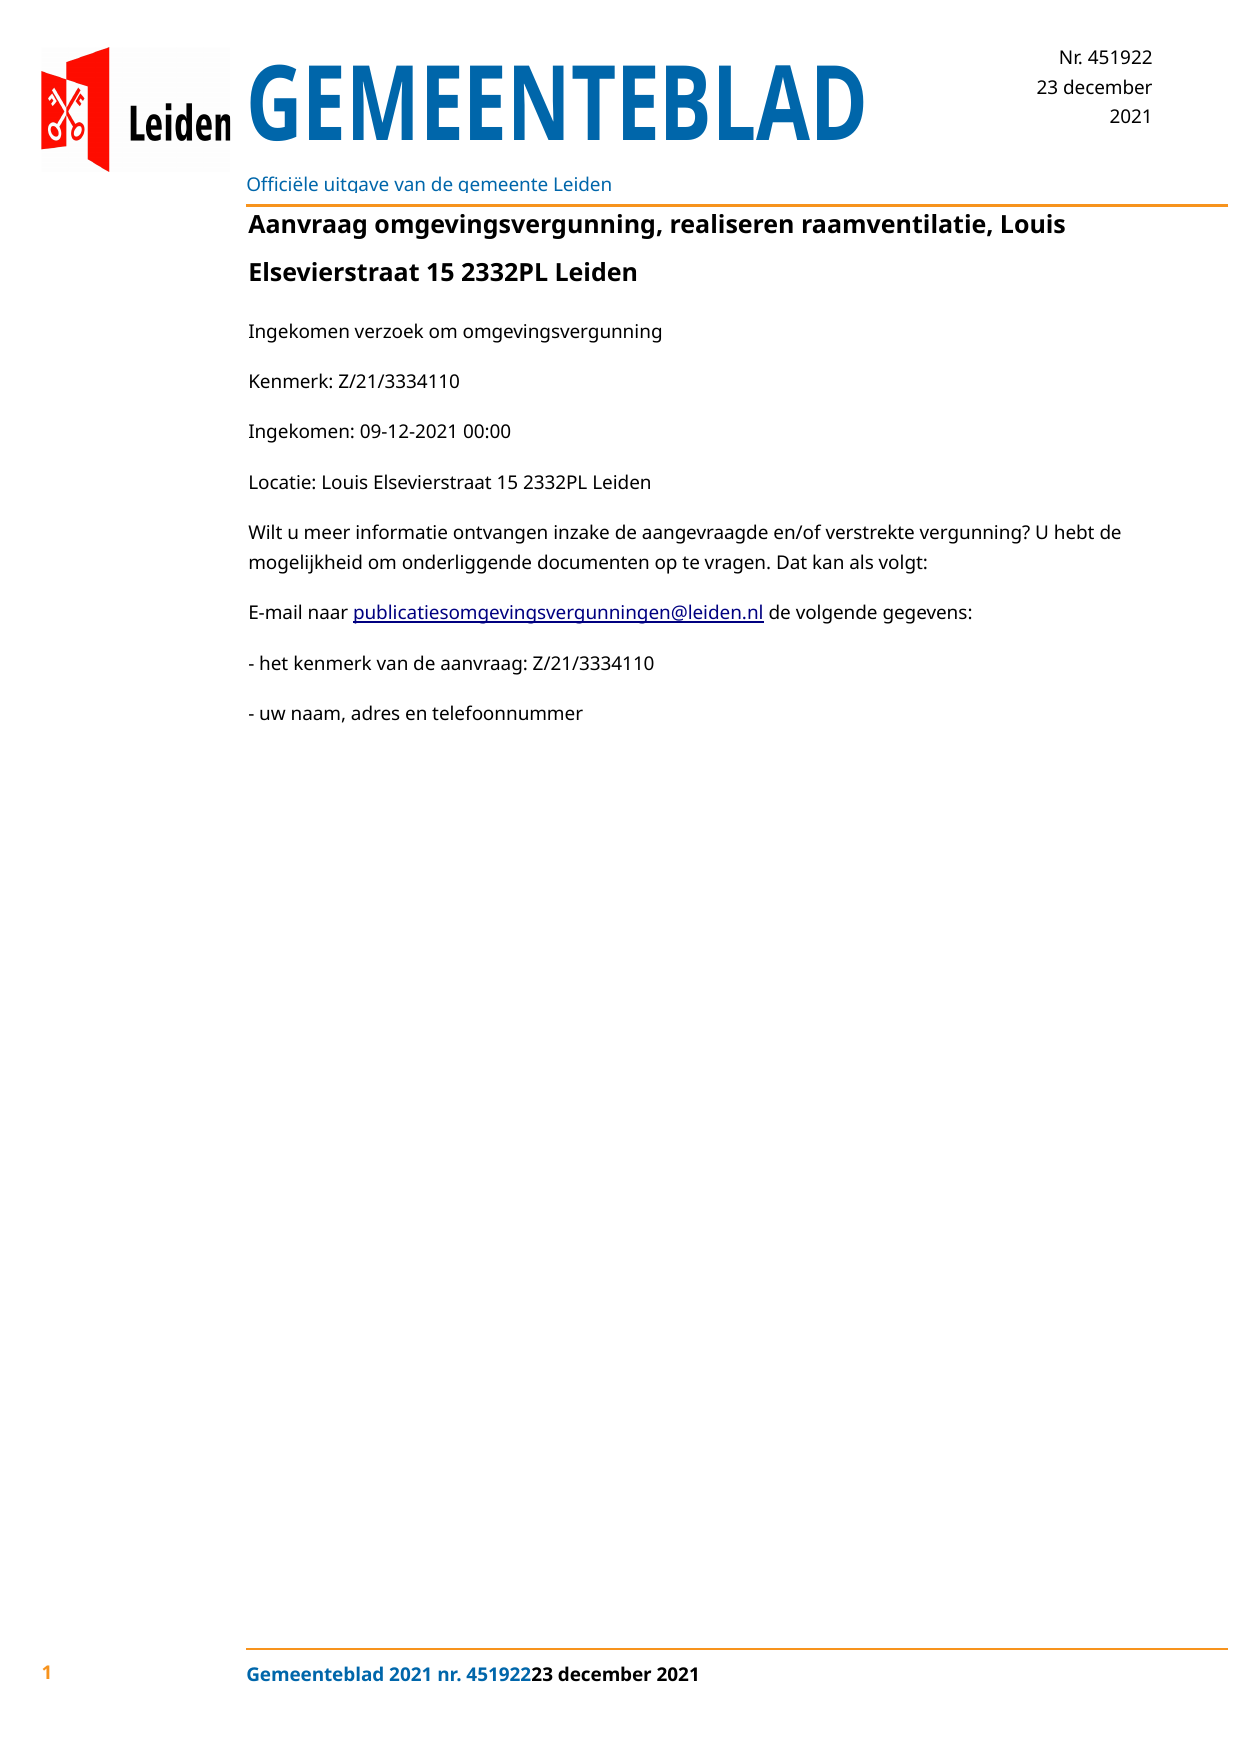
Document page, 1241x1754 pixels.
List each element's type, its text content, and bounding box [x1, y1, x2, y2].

text E-mail naar publicatiesomgevingsvergunningen@leiden.nl de volgende gegevens: [248, 599, 1152, 625]
text Wilt u meer informatie ontvangen inzake de aangevraagde en/of verstrekte vergunning? U hebt de mogelijkheid om onderliggende documenten op te vragen. Dat kan als volgt: [248, 519, 1152, 575]
text - uw naam, adres en telefoonnummer [248, 700, 1152, 726]
text Ingekomen verzoek om omgevingsvergunning [248, 318, 1152, 344]
text Aanvraag omgevingsvergunning, realiseren raamventilatie, Louis Elsevierstraat 15 2332PL Leiden [248, 207, 1152, 288]
text Ingekomen: 09-12-2021 00:00 [248, 419, 1152, 444]
picture [41, 47, 231, 172]
text Kenmerk: Z/21/3334110 [248, 368, 1152, 394]
text Locatie: Louis Elsevierstraat 15 2332PL Leiden [248, 469, 1152, 495]
text - het kenmerk van de aanvraag: Z/21/3334110 [248, 650, 1152, 676]
